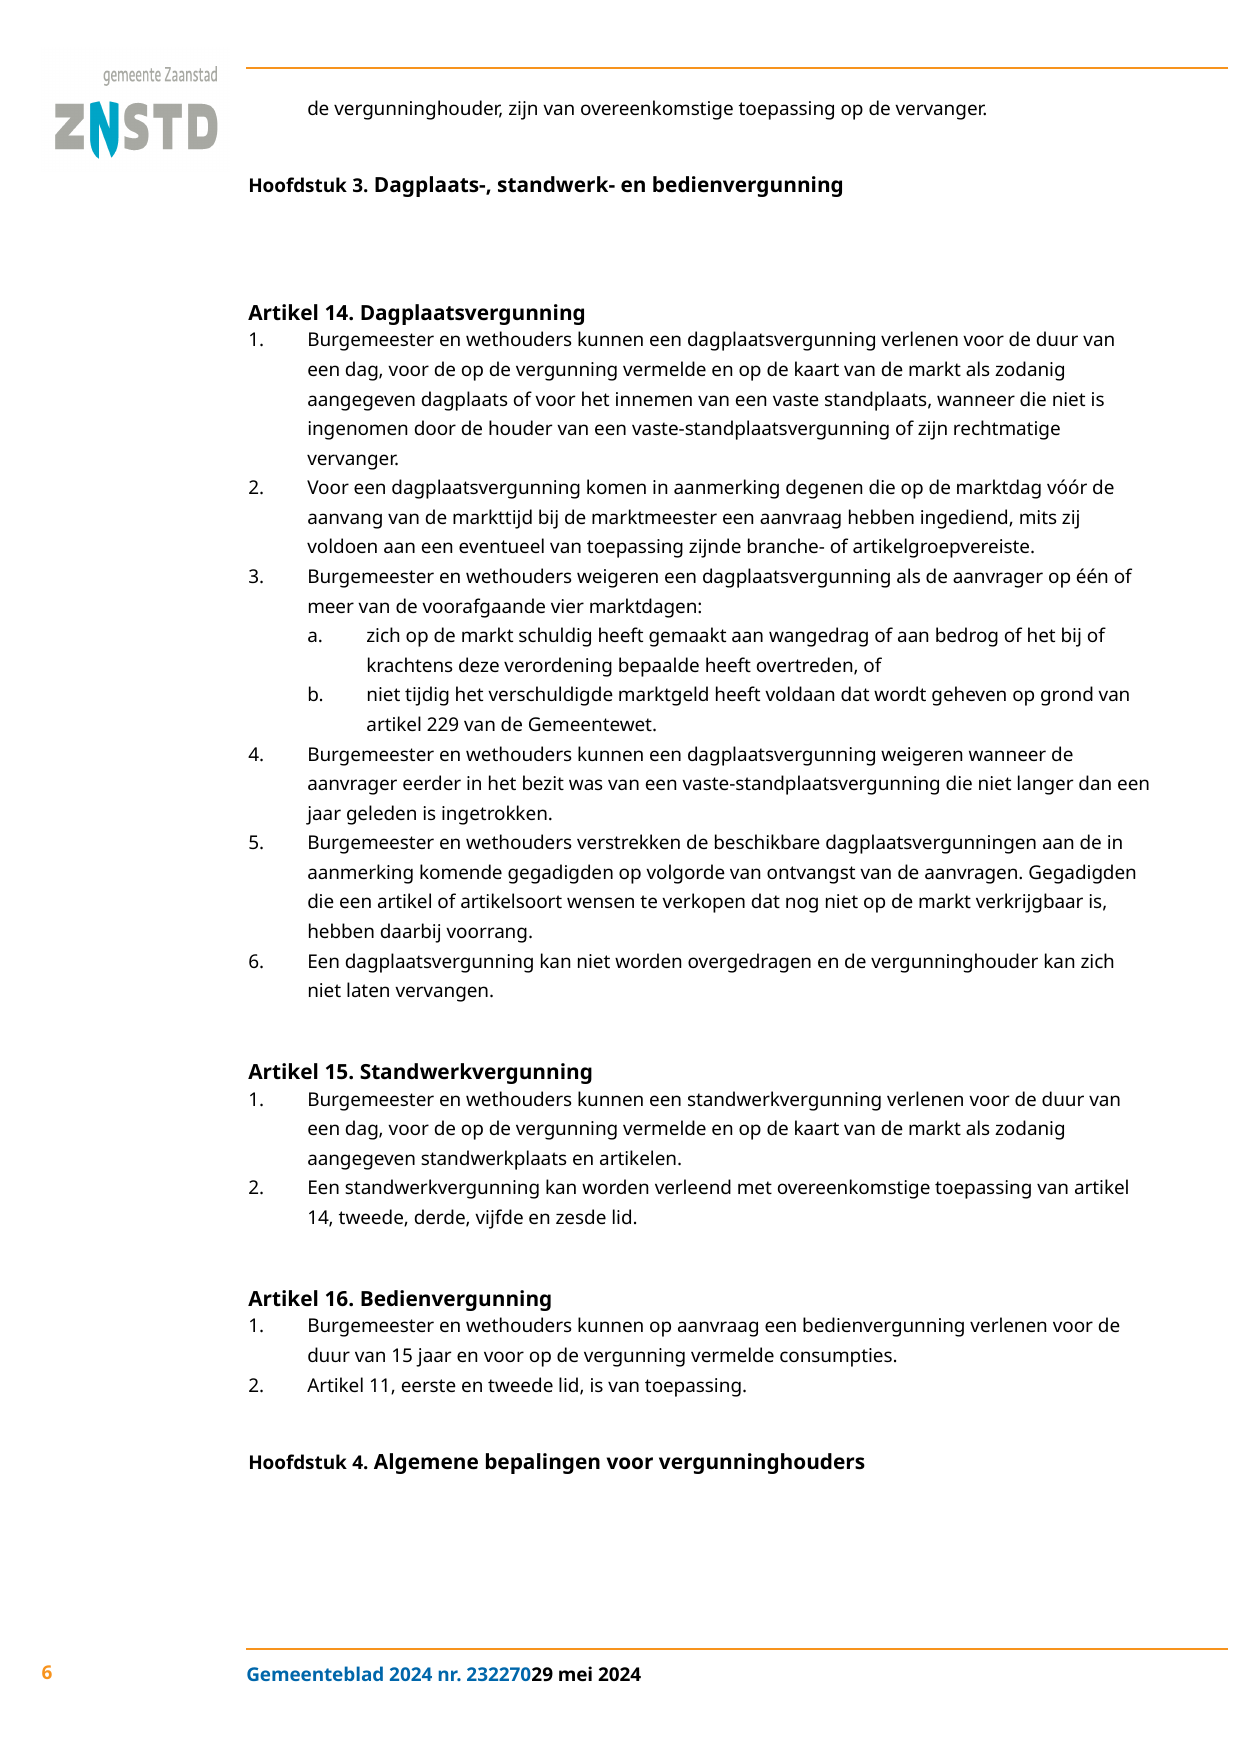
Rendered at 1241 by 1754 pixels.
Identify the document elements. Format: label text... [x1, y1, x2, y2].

list Burgemeester en wethouders weigeren een dagplaatsvergunning als de aanvrager op één of meer van de voorafgaande vier marktdagen: [248, 563, 1152, 618]
list zich op de markt schuldig heeft gemaakt aan wangedrag of aan bedrog of het bij of krachtens deze verordening bepaalde heeft overtreden, of [307, 622, 1152, 678]
text Artikel 14. Dagplaatsvergunning [248, 298, 1152, 327]
list Burgemeester en wethouders kunnen een dagplaatsvergunning weigeren wanneer de aanvrager eerder in het bezit was van een vaste-standplaatsvergunning die niet langer dan een jaar geleden is ingetrokken. [248, 741, 1152, 826]
list Artikel 11, eerste en tweede lid, is van toepassing. [248, 1372, 1152, 1397]
text Hoofdstuk 3. Dagplaats-, standwerk- en bedienvergunning [248, 170, 1152, 198]
list Burgemeester en wethouders kunnen een dagplaatsvergunning verlenen voor de duur van een dag, voor de op de vergunning vermelde en op de kaart van de markt als zodanig aangegeven dagplaats of voor het innemen van een vaste standplaats, wanneer die niet is ingenomen door de houder van een vaste-standplaatsvergunning of zijn rechtmatige vervanger. [248, 327, 1152, 471]
list Een dagplaatsvergunning kan niet worden overgedragen en de vergunninghouder kan zich niet laten vervangen. [248, 948, 1152, 1003]
text Artikel 16. Bedienvergunning [248, 1284, 1152, 1313]
text Hoofdstuk 4. Algemene bepalingen voor vergunninghouders [248, 1447, 1152, 1475]
picture [41, 47, 231, 172]
text Artikel 15. Standwerkvergunning [248, 1057, 1152, 1086]
list de vergunninghouder, zijn van overeenkomstige toepassing op de vervanger. [248, 95, 1152, 121]
list niet tijdig het verschuldigde marktgeld heeft voldaan dat wordt geheven op grond van artikel 229 van de Gemeentewet. [307, 682, 1152, 737]
list Burgemeester en wethouders kunnen op aanvraag een bedienvergunning verlenen voor de duur van 15 jaar en voor op de vergunning vermelde consumpties. [248, 1313, 1152, 1368]
list Burgemeester en wethouders kunnen een standwerkvergunning verlenen voor de duur van een dag, voor de op de vergunning vermelde en op de kaart van de markt als zodanig aangegeven standwerkplaats en artikelen. [248, 1086, 1152, 1171]
list Een standwerkvergunning kan worden verleend met overeenkomstige toepassing van artikel 14, tweede, derde, vijfde en zesde lid. [248, 1174, 1152, 1230]
list Burgemeester en wethouders verstrekken de beschikbare dagplaatsvergunningen aan de in aanmerking komende gegadigden op volgorde van ontvangst van de aanvragen. Gegadigden die een artikel of artikelsoort wensen te verkopen dat nog niet op de markt verkrijgbaar is, hebben daarbij voorrang. [248, 829, 1152, 944]
list Voor een dagplaatsvergunning komen in aanmerking degenen die op de marktdag vóór de aanvang van de markttijd bij de marktmeester een aanvraag hebben ingediend, mits zij voldoen aan een eventueel van toepassing zijnde branche- of artikelgroepvereiste. [248, 474, 1152, 559]
